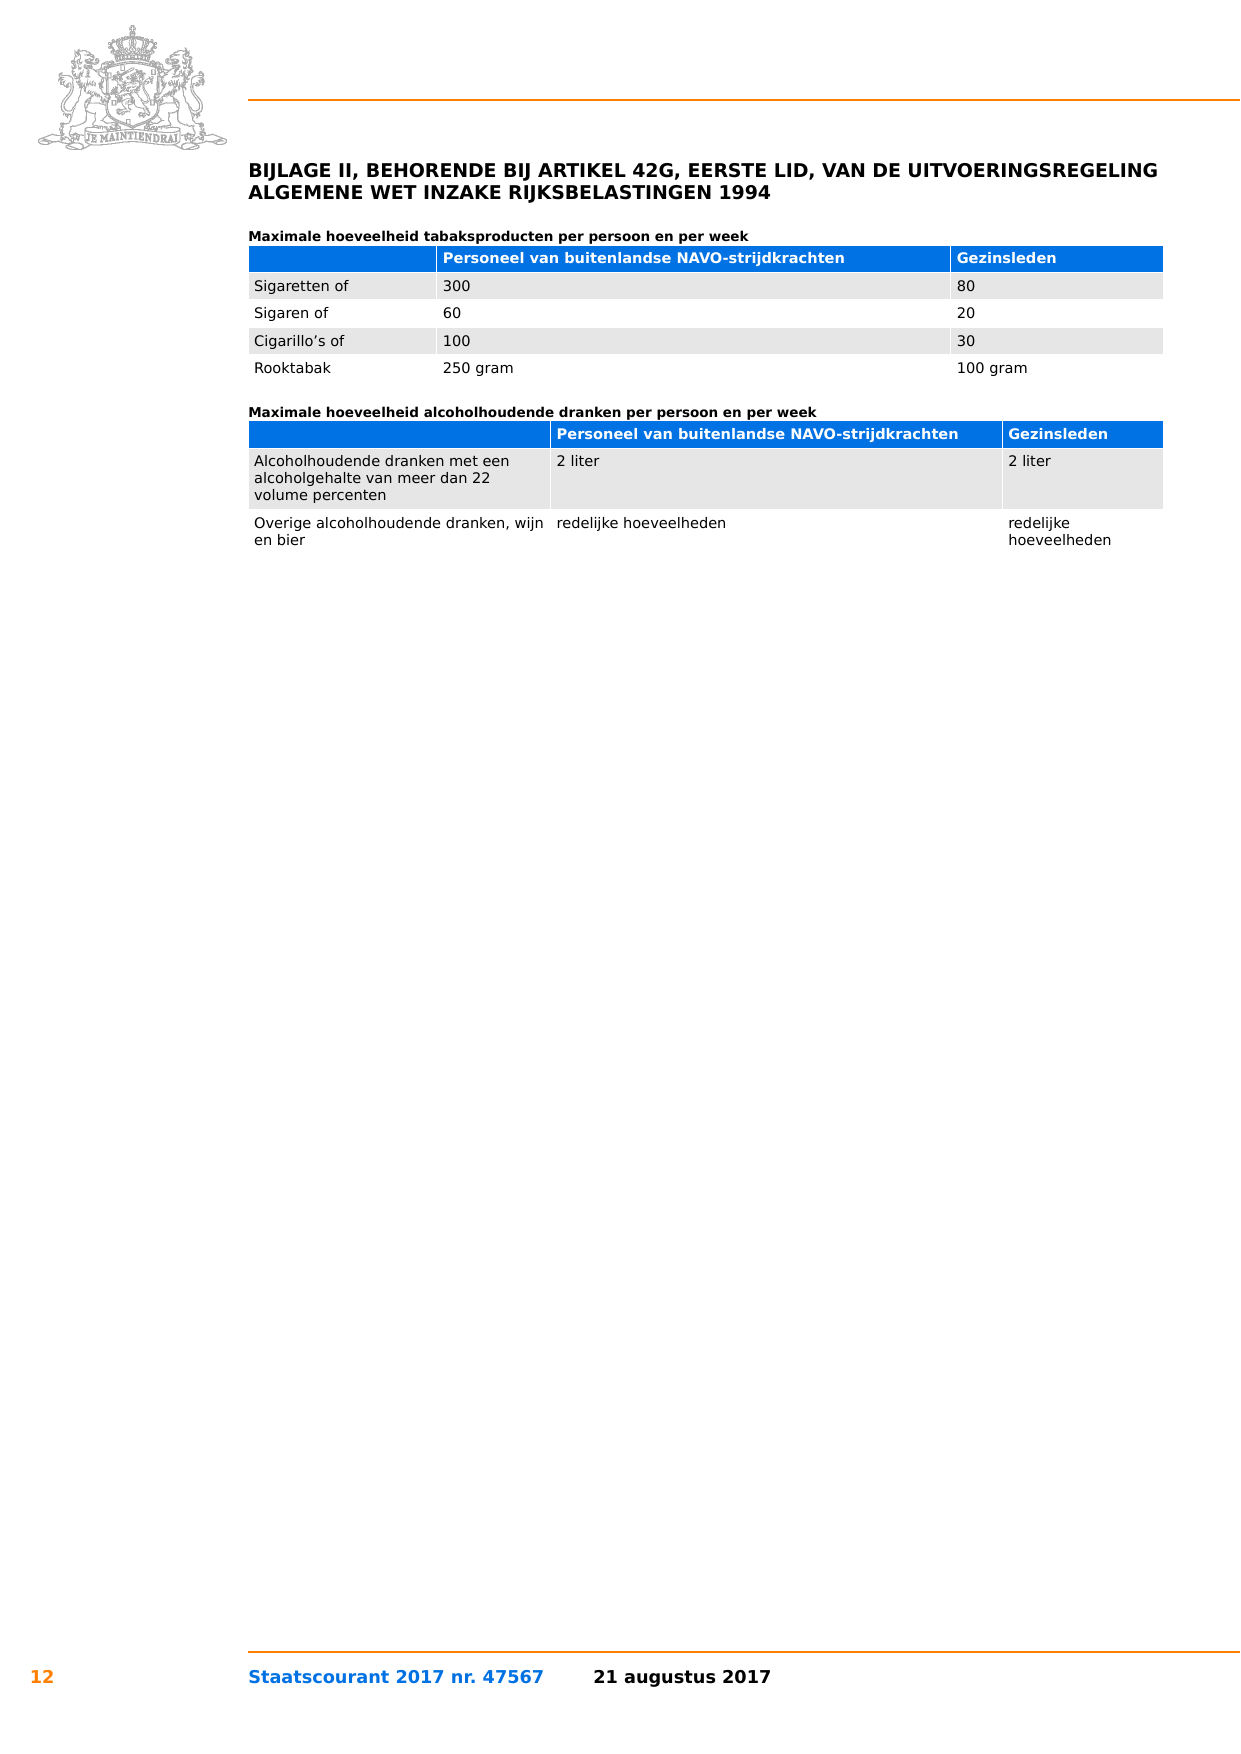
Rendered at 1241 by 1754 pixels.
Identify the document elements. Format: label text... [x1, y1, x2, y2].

table_cell Personeel van buitenlandse NAVO-strijdkrachten [551, 421, 1002, 448]
table_cell [249, 421, 550, 448]
table_cell 100 gram [951, 355, 1163, 382]
table_cell Rooktabak [249, 355, 436, 382]
subtitle BIJLAGE II, BEHORENDE BIJ ARTIKEL 42G, EERSTE LID, VAN DE UITVOERINGSREGELING ALGEMENE WET INZAKE RIJKSBELASTINGEN 1994 [248, 160, 1163, 204]
table_cell 60 [437, 300, 950, 327]
table_cell 2 liter [1003, 449, 1163, 509]
table_cell Sigaren of [249, 300, 436, 327]
table_cell Personeel van buitenlandse NAVO-strijdkrachten [437, 246, 950, 272]
picture [38, 25, 227, 150]
table_cell Alcoholhoudende dranken met een alcoholgehalte van meer dan 22 volume percenten [249, 449, 550, 509]
table_cell 100 [437, 328, 950, 354]
table_cell Cigarillo’s of [249, 328, 436, 354]
table_cell 80 [951, 273, 1163, 299]
table_cell Overige alcoholhoudende dranken, wijn en bier [249, 510, 550, 553]
table_header Maximale hoeveelheid tabaksproducten per persoon en per week [248, 229, 1163, 244]
table_header Maximale hoeveelheid alcoholhoudende dranken per persoon en per week [248, 405, 1163, 420]
table_cell redelijke hoeveelheden [551, 510, 1002, 553]
table_cell Sigaretten of [249, 273, 436, 299]
table_cell [249, 246, 436, 272]
table_cell Gezinsleden [1003, 421, 1163, 448]
table_cell 2 liter [551, 449, 1002, 509]
table_cell 20 [951, 300, 1163, 327]
table_cell redelijke hoeveelheden [1003, 510, 1163, 553]
table_cell 30 [951, 328, 1163, 354]
table_cell 300 [437, 273, 950, 299]
table_cell Gezinsleden [951, 246, 1163, 272]
table_cell 250 gram [437, 355, 950, 382]
